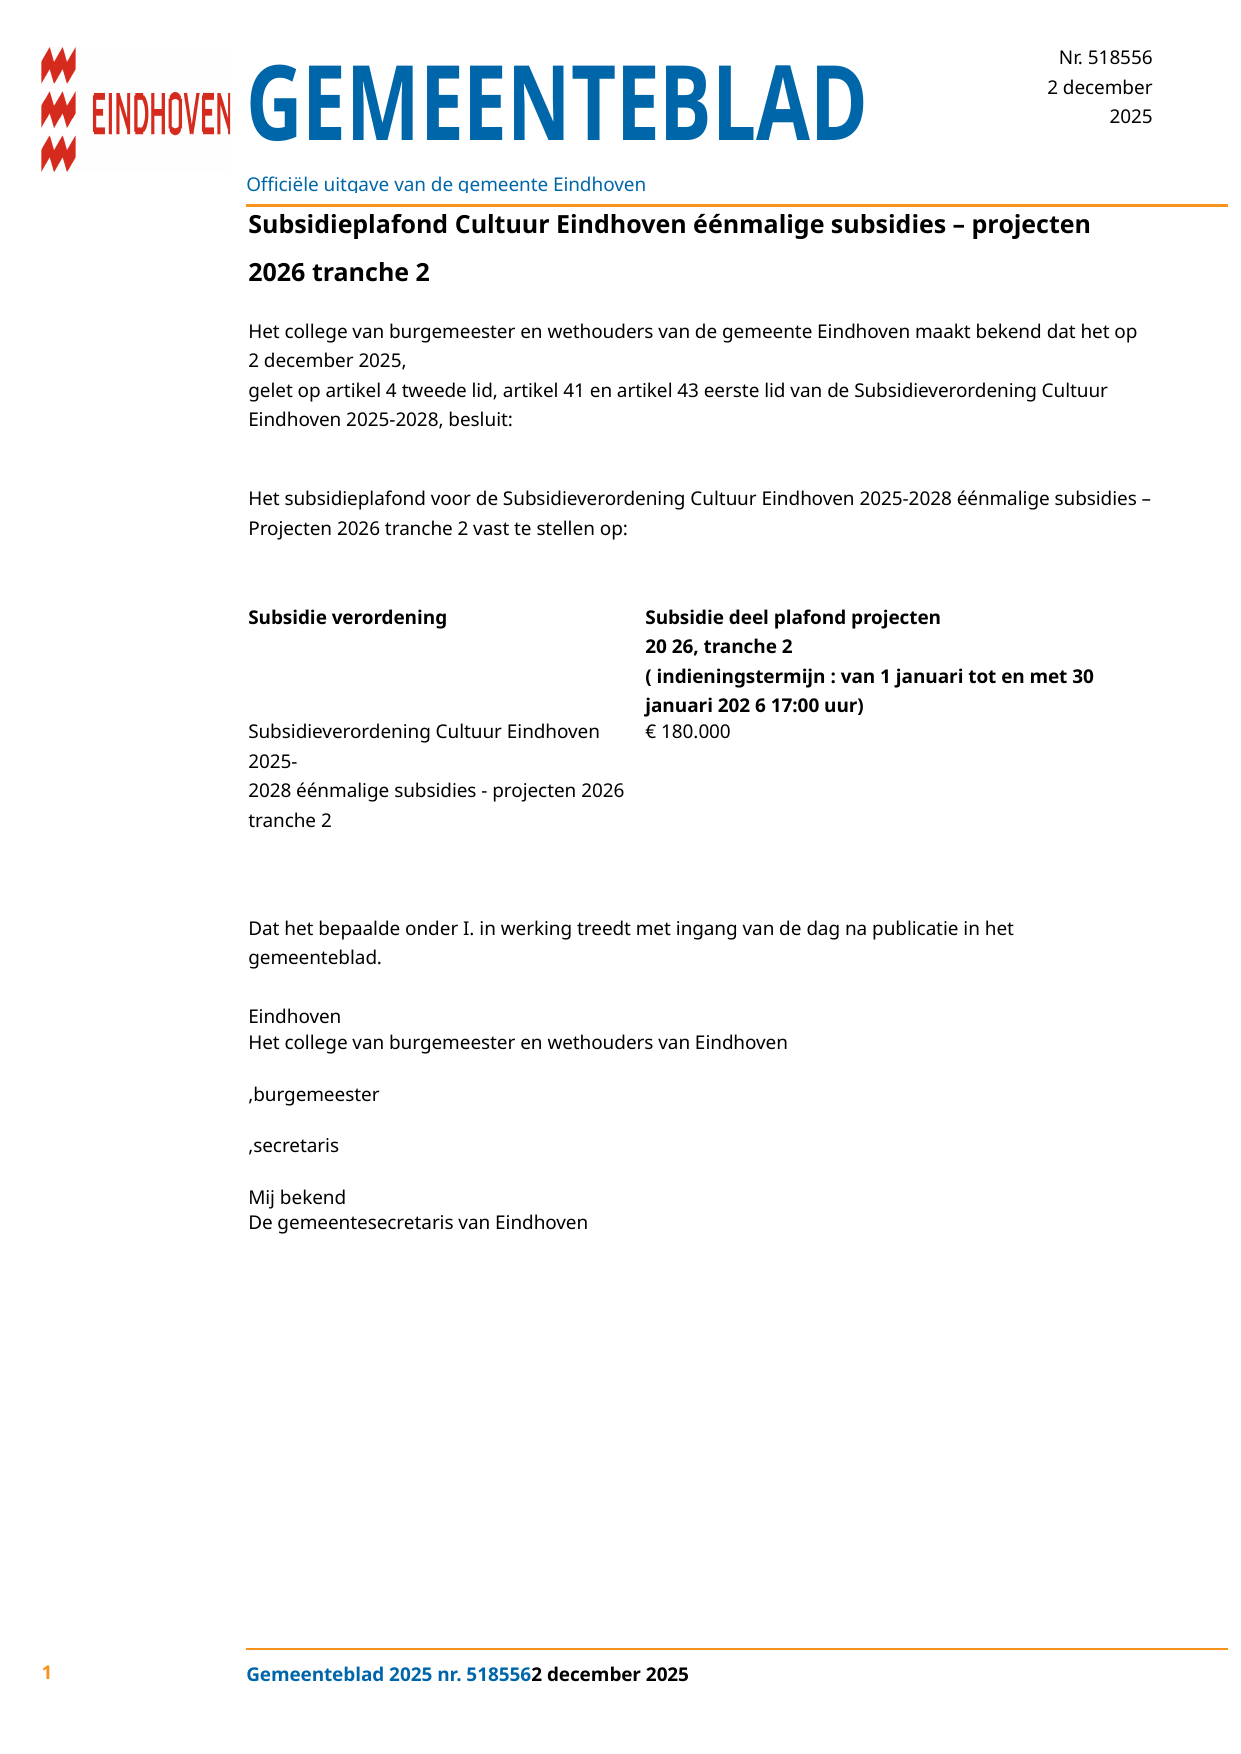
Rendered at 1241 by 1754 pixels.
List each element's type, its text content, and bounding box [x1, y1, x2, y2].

text Eindhoven [248, 1004, 1152, 1029]
text gelet op artikel 4 tweede lid, artikel 41 en artikel 43 eerste lid van de Subsidieverordening Cultuur Eindhoven 2025-2028, besluit: [248, 377, 1152, 432]
table_header Subsidie deel plafond projecten 20 26, tranche 2 ( indieningstermijn : van 1 januari tot en met 30 januari 202 6 17:00 uur) [645, 604, 1152, 718]
text Dat het bepaalde onder I. in werking treedt met ingang van de dag na publicatie in het gemeenteblad. [248, 915, 1152, 970]
table_cell Subsidieverordening Cultuur Eindhoven 2025- 2028 éénmalige subsidies - projecten 2026 tranche 2 [248, 719, 645, 833]
text Het college van burgemeester en wethouders van Eindhoven [248, 1029, 1152, 1055]
text De gemeentesecretaris van Eindhoven [248, 1209, 1152, 1235]
picture [41, 47, 231, 172]
text ,secretaris [248, 1132, 1152, 1158]
table_cell € 180.000 [645, 719, 1152, 833]
text ,burgemeester [248, 1081, 1152, 1107]
text Het college van burgemeester en wethouders van de gemeente Eindhoven maakt bekend dat het op 2 december 2025, [248, 318, 1152, 373]
text Mij bekend [248, 1184, 1152, 1209]
text Subsidieplafond Cultuur Eindhoven éénmalige subsidies – projecten 2026 tranche 2 [248, 207, 1152, 288]
text Het subsidieplafond voor de Subsidieverordening Cultuur Eindhoven 2025-2028 éénmalige subsidies – Projecten 2026 tranche 2 vast te stellen op: [248, 486, 1152, 541]
table_header Subsidie verordening [248, 604, 645, 718]
